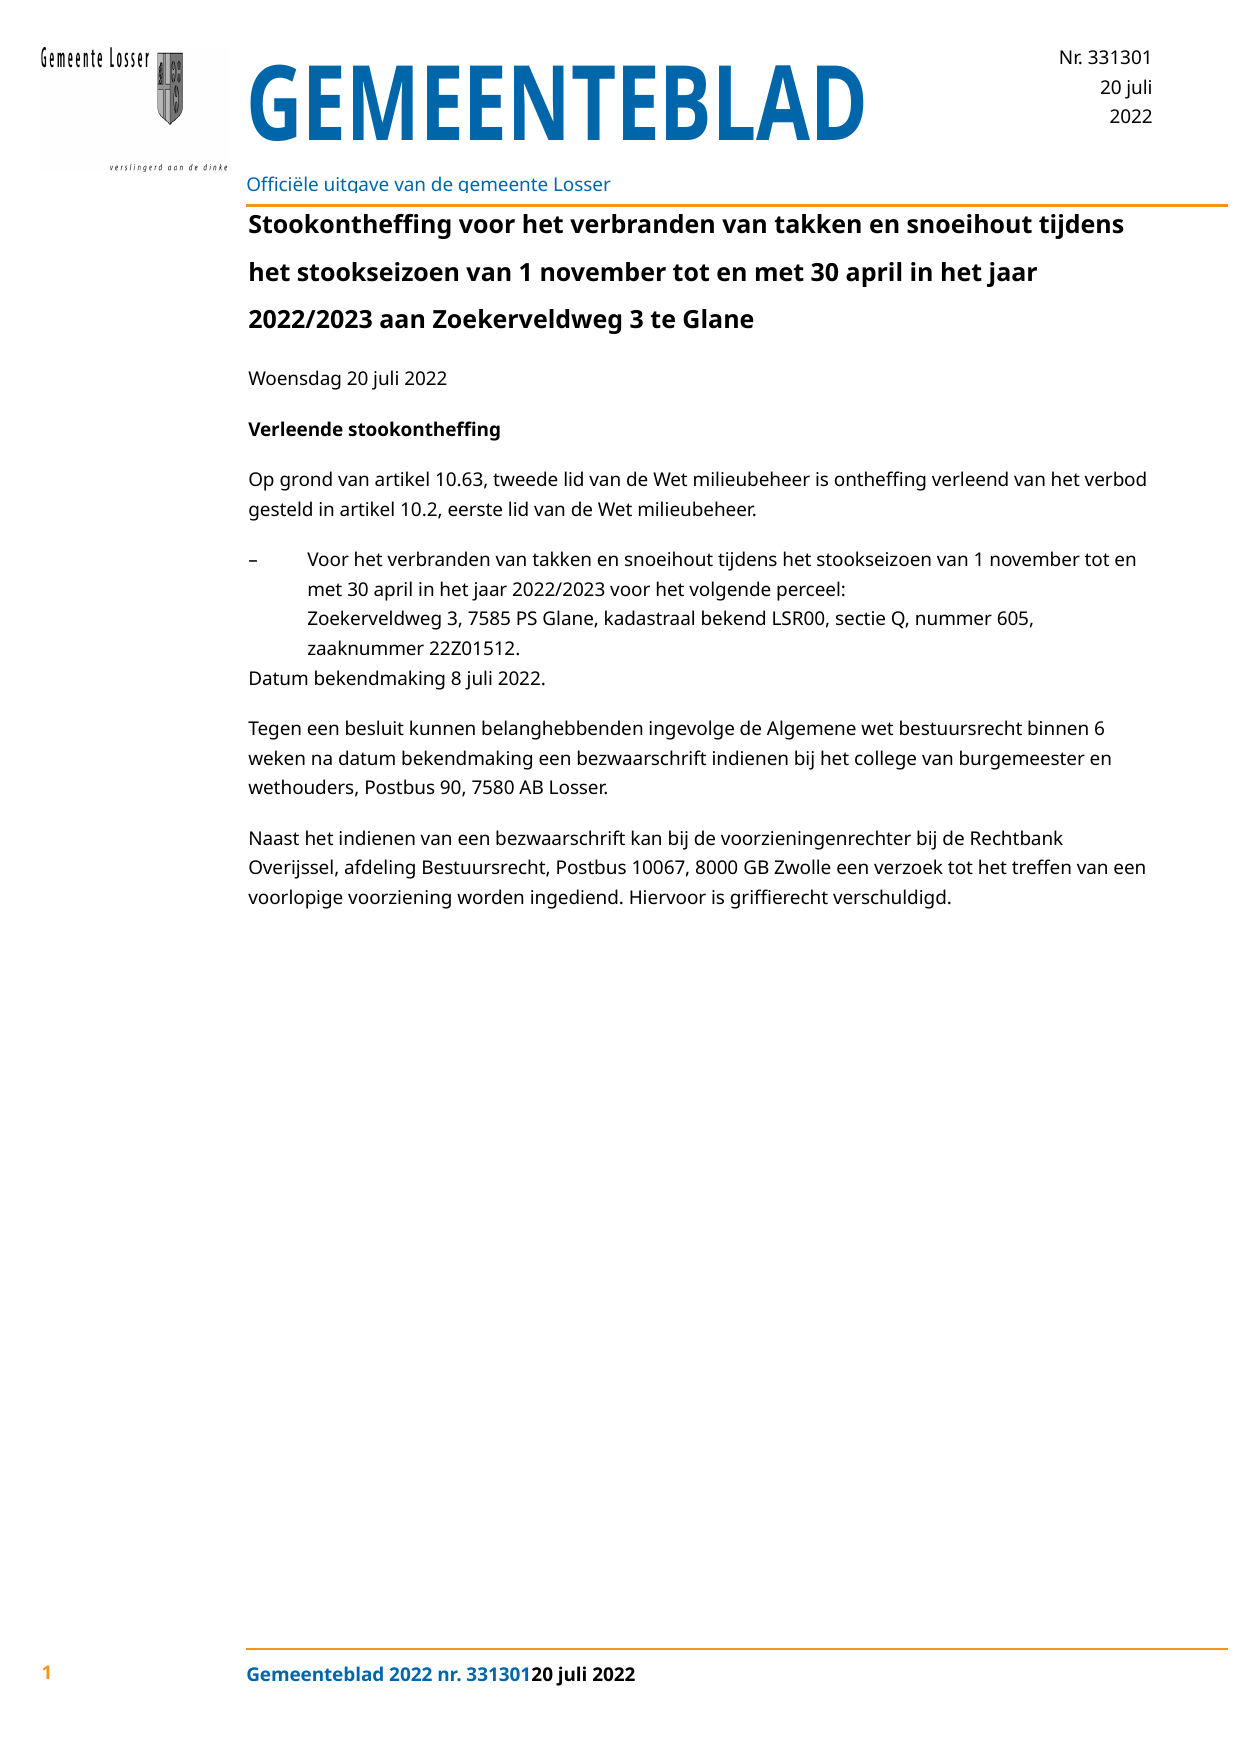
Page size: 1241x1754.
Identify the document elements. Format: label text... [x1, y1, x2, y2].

text Woensdag 20 juli 2022 [248, 366, 1152, 391]
list Voor het verbranden van takken en snoeihout tijdens het stookseizoen van 1 november tot en met 30 april in het jaar 2022/2023 voor het volgende perceel: [248, 546, 1152, 602]
text Tegen een besluit kunnen belanghebbenden ingevolge de Algemene wet bestuursrecht binnen 6 weken na datum bekendmaking een bezwaarschrift indienen bij het college van burgemeester en wethouders, Postbus 90, 7580 AB Losser. [248, 715, 1152, 800]
list Zoekerveldweg 3, 7585 PS Glane, kadastraal bekend LSR00, sectie Q, nummer 605, zaaknummer 22Z01512. [248, 606, 1152, 661]
picture [41, 47, 231, 172]
text Op grond van artikel 10.63, tweede lid van de Wet milieubeheer is ontheffing verleend van het verbod gesteld in artikel 10.2, eerste lid van de Wet milieubeheer. [248, 466, 1152, 522]
text Naast het indienen van een bezwaarschrift kan bij de voorzieningenrechter bij de Rechtbank Overijssel, afdeling Bestuursrecht, Postbus 10067, 8000 GB Zwolle een verzoek tot het treffen van een voorlopige voorziening worden ingediend. Hiervoor is griffierecht verschuldigd. [248, 825, 1152, 909]
text Verleende stookontheffing [248, 416, 1152, 442]
text Stookontheffing voor het verbranden van takken en snoeihout tijdens het stookseizoen van 1 november tot en met 30 april in het jaar 2022/2023 aan Zoekerveldweg 3 te Glane [248, 207, 1152, 336]
text Datum bekendmaking 8 juli 2022. [248, 665, 1152, 690]
